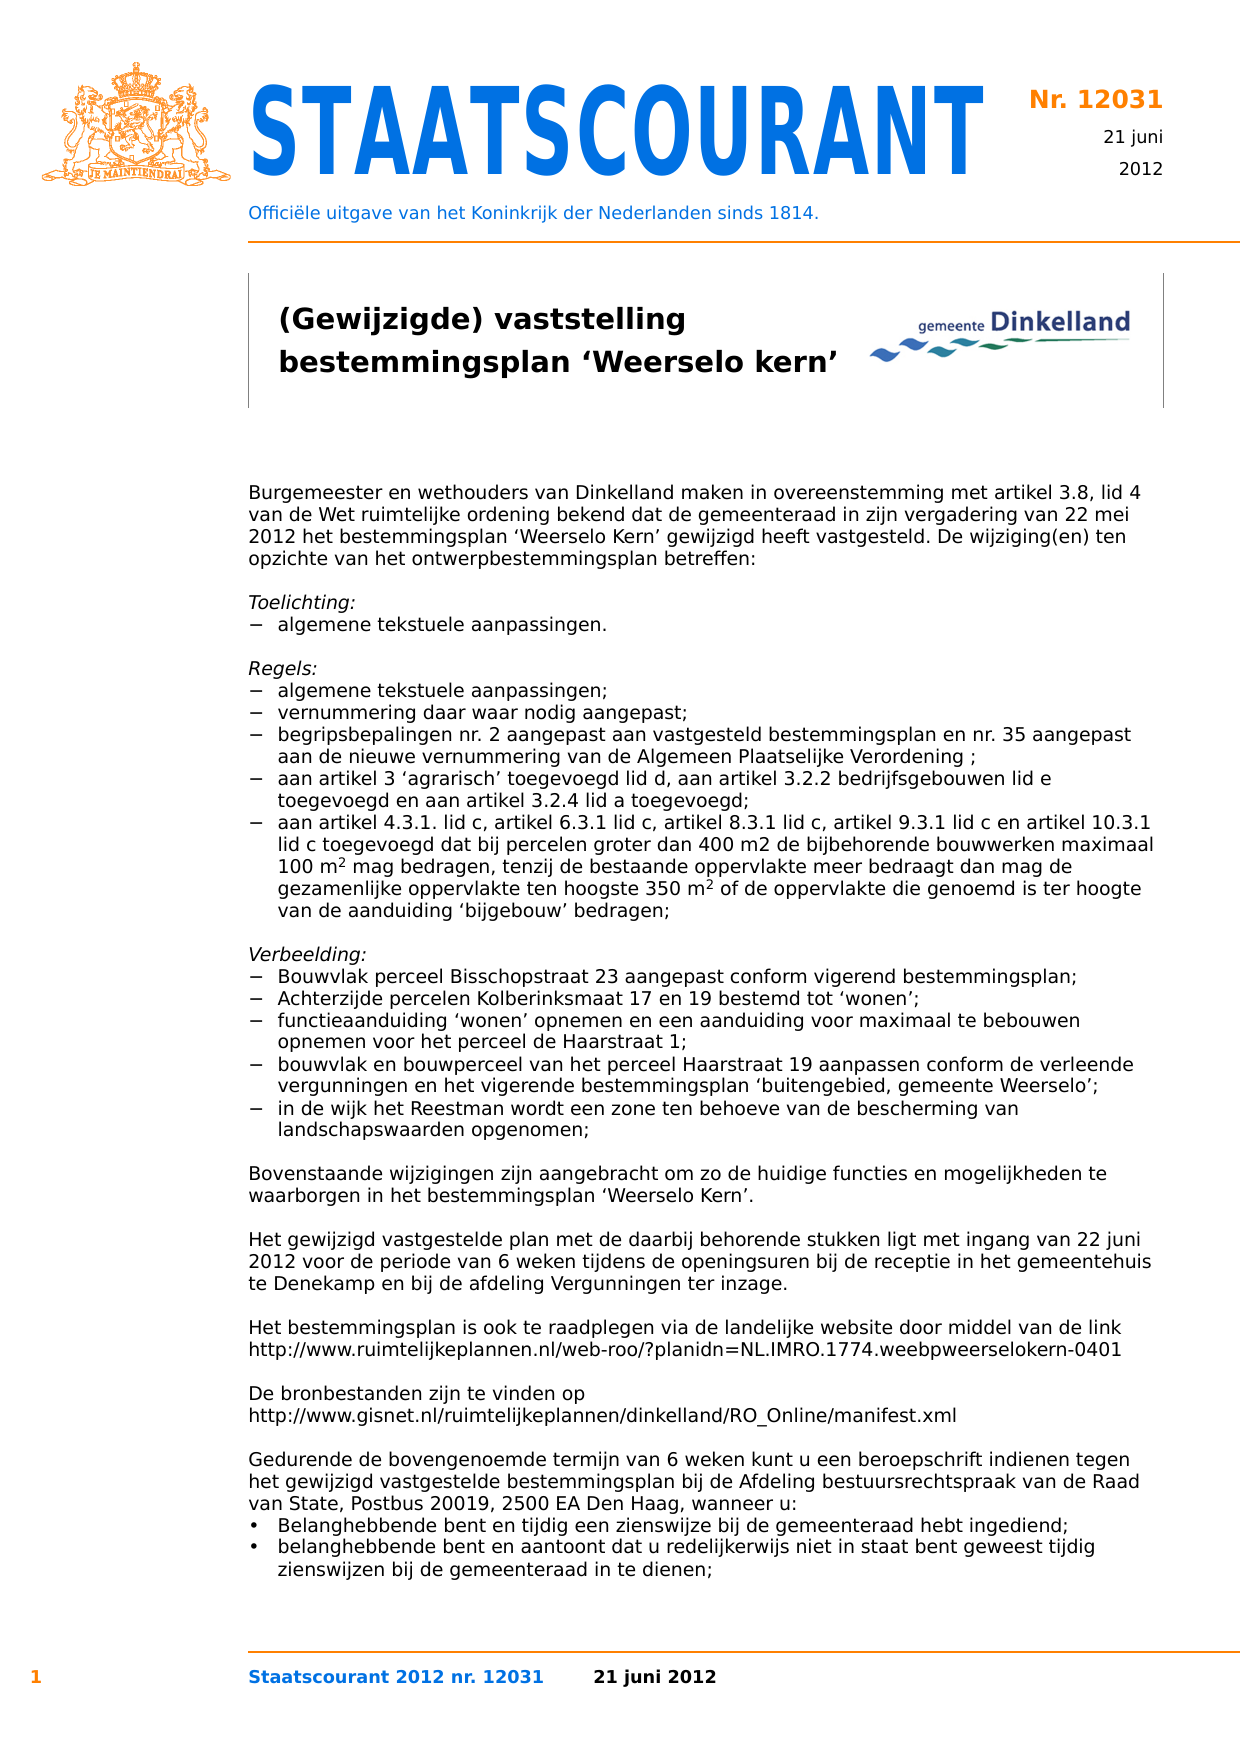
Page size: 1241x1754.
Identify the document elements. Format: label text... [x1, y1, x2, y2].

text − functieaanduiding ‘wonen’ opnemen en een aanduiding voor maximaal te bebouwen opnemen voor het perceel de Haarstraat 1; [248, 1009, 1163, 1053]
text − aan artikel 3 ‘agrarisch’ toegevoegd lid d, aan artikel 3.2.2 bedrijfsgebouwen lid e toegevoegd en aan artikel 3.2.4 lid a toegevoegd; [248, 768, 1163, 812]
text De bronbestanden zijn te vinden op http://www.gisnet.nl/ruimtelijkeplannen/dinkelland/RO_Online/manifest.xml [248, 1383, 1163, 1427]
text Verbeelding: [248, 943, 1163, 966]
text Toelichting: [248, 592, 1163, 614]
text Regels: [248, 658, 1163, 680]
text Gedurende de bovengenoemde termijn van 6 weken kunt u een beroepschrift indienen tegen het gewijzigd vastgestelde bestemmingsplan bij de Afdeling bestuursrechtspraak van de Raad van State, Postbus 20019, 2500 EA Den Haag, wanneer u: [248, 1448, 1163, 1514]
text Bovenstaande wijzigingen zijn aangebracht om zo de huidige functies en mogelijkheden te waarborgen in het bestemmingsplan ‘Weerselo Kern’. [248, 1163, 1163, 1207]
table_header Nr. 12031 [998, 62, 1240, 121]
table_cell Officiële uitgave van het Koninkrijk der Nederlanden sinds 1814. [248, 203, 1240, 241]
text − vernummering daar waar nodig aangepast; [248, 702, 1163, 724]
text − aan artikel 4.3.1. lid c, artikel 6.3.1 lid c, artikel 8.3.1 lid c, artikel 9.3.1 lid c en artikel 10.3.1 lid c toegevoegd dat bij percelen groter dan 400 m2 de bijbehorende bouwwerken maximaal 100 m2 mag bedragen, tenzij de bestaande oppervlakte meer bedraagt dan mag de gezamenlijke oppervlakte ten hoogste 350 m2 of de oppervlakte die genoemd is ter hoogte van de aanduiding ‘bijgebouw’ bedragen; [248, 812, 1163, 922]
text − in de wijk het Reestman wordt een zone ten behoeve van de bescherming van landschapswaarden opgenomen; [248, 1097, 1163, 1141]
text Burgemeester en wethouders van Dinkelland maken in overeenstemming met artikel 3.8, lid 4 van de Wet ruimtelijke ordening bekend dat de gemeenteraad in zijn vergadering van 22 mei 2012 het bestemmingsplan ‘Weerselo Kern’ gewijzigd heeft vastgesteld. De wijziging(en) ten opzichte van het ontwerpbestemmingsplan betreffen: [248, 482, 1163, 570]
picture [867, 302, 1134, 368]
text − Achterzijde percelen Kolberinksmaat 17 en 19 bestemd tot ‘wonen’; [248, 987, 1163, 1009]
table_cell 2012 [998, 153, 1240, 203]
text − Bouwvlak perceel Bisschopstraat 23 aangepast conform vigerend bestemmingsplan; [248, 966, 1163, 987]
table_cell 21 juni [998, 121, 1240, 153]
text − algemene tekstuele aanpassingen; [248, 680, 1163, 702]
subtitle (Gewijzigde) vaststelling bestemmingsplan ‘Weerselo kern’ [249, 273, 1163, 408]
text • belanghebbende bent en aantoont dat u redelijkerwijs niet in staat bent geweest tijdig zienswijzen bij de gemeenteraad in te dienen; [248, 1536, 1163, 1580]
text − begripsbepalingen nr. 2 aangepast aan vastgesteld bestemmingsplan en nr. 35 aangepast aan de nieuwe vernummering van de Algemeen Plaatselijke Verordening ; [248, 724, 1163, 768]
text − algemene tekstuele aanpassingen. [248, 614, 1163, 636]
text • Belanghebbende bent en tijdig een zienswijze bij de gemeenteraad hebt ingediend; [248, 1514, 1163, 1536]
table_header [25, 62, 248, 241]
text − bouwvlak en bouwperceel van het perceel Haarstraat 19 aanpassen conform de verleende vergunningen en het vigerende bestemmingsplan ‘buitengebied, gemeente Weerselo’; [248, 1053, 1163, 1097]
text Het gewijzigd vastgestelde plan met de daarbij behorende stukken ligt met ingang van 22 juni 2012 voor de periode van 6 weken tijdens de openingsuren bij de receptie in het gemeentehuis te Denekamp en bij de afdeling Vergunningen ter inzage. [248, 1229, 1163, 1295]
text Het bestemmingsplan is ook te raadplegen via de landelijke website door middel van de link http://www.ruimtelijkeplannen.nl/web-roo/?planidn=NL.IMRO.1774.weebpweerselokern-0401 [248, 1317, 1163, 1361]
picture [41, 62, 231, 186]
table_header STAATSCOURANT [248, 62, 998, 203]
